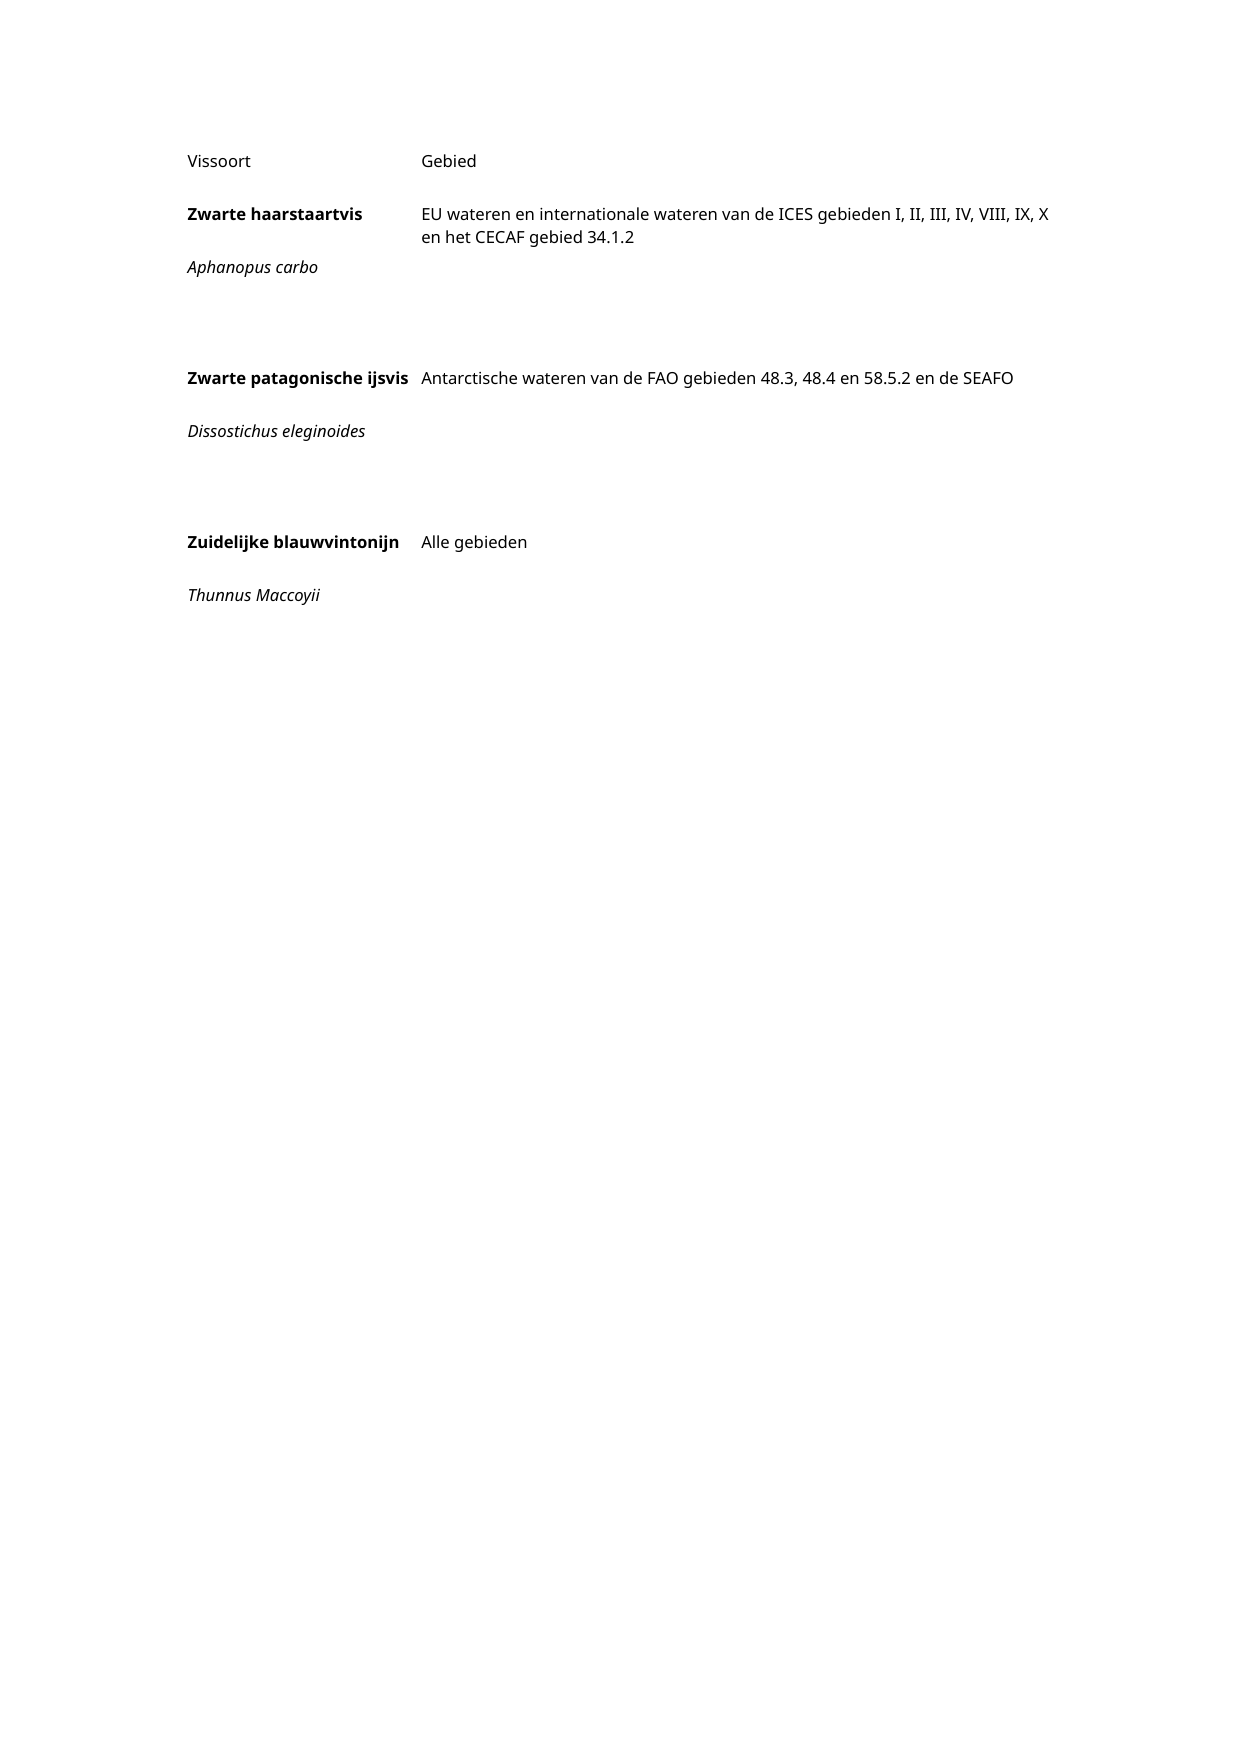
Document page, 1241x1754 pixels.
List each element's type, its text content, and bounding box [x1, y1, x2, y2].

table_header Gebied [421, 150, 1053, 203]
table_cell Alle gebieden [421, 530, 1053, 636]
table_cell EU wateren en internationale wateren van de ICES gebieden I, II, III, IV, VIII, IX, X en het CECAF gebied 34.1.2 [421, 203, 1053, 308]
table_cell Zwarte patagonische ijsvis Dissostichus eleginoides [188, 367, 421, 472]
table_cell Zwarte haarstaartvis Aphanopus carbo [188, 203, 421, 308]
table_cell Antarctische wateren van de FAO gebieden 48.3, 48.4 en 58.5.2 en de SEAFO [421, 367, 1053, 472]
table_cell [188, 308, 421, 367]
table_cell [421, 308, 1053, 367]
table_cell Zuidelijke blauwvintonijn Thunnus Maccoyii [188, 530, 421, 636]
table_cell [188, 472, 421, 530]
table_header Vissoort [188, 150, 421, 203]
table_cell [421, 472, 1053, 530]
